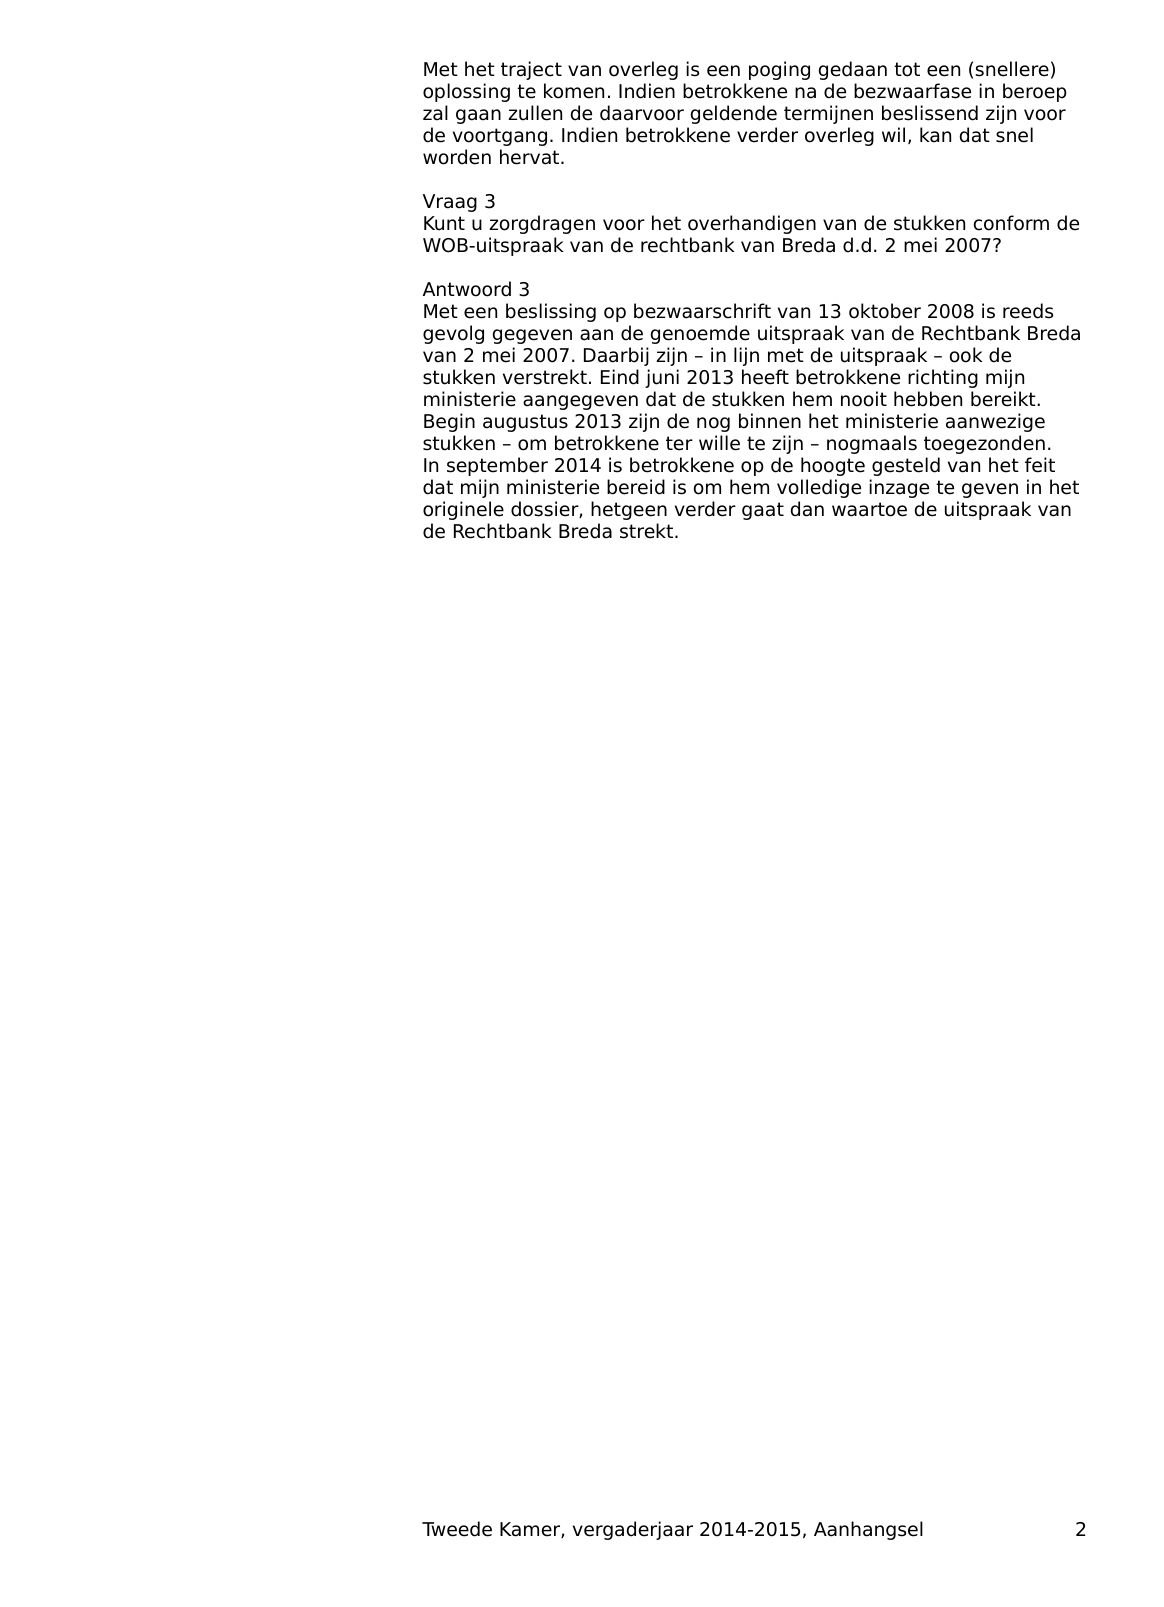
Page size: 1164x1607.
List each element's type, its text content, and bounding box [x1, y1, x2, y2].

text In september 2014 is betrokkene op de hoogte gesteld van het feit dat mijn ministerie bereid is om hem volledige inzage te geven in het originele dossier, hetgeen verder gaat dan waartoe de uitspraak van de Rechtbank Breda strekt. [422, 455, 1087, 543]
text Kunt u zorgdragen voor het overhandigen van de stukken conform de WOB-uitspraak van de rechtbank van Breda d.d. 2 mei 2007? [422, 213, 1087, 257]
text Vraag 3 [422, 191, 1087, 213]
text Met het traject van overleg is een poging gedaan tot een (snellere) oplossing te komen. Indien betrokkene na de bezwaarfase in beroep zal gaan zullen de daarvoor geldende termijnen beslissend zijn voor de voortgang. Indien betrokkene verder overleg wil, kan dat snel worden hervat. [422, 59, 1087, 169]
text Antwoord 3 [422, 279, 1087, 301]
text Met een beslissing op bezwaarschrift van 13 oktober 2008 is reeds gevolg gegeven aan de genoemde uitspraak van de Rechtbank Breda van 2 mei 2007. Daarbij zijn – in lijn met de uitspraak – ook de stukken verstrekt. Eind juni 2013 heeft betrokkene richting mijn ministerie aangegeven dat de stukken hem nooit hebben bereikt. Begin augustus 2013 zijn de nog binnen het ministerie aanwezige stukken – om betrokkene ter wille te zijn – nogmaals toegezonden. [422, 301, 1087, 455]
